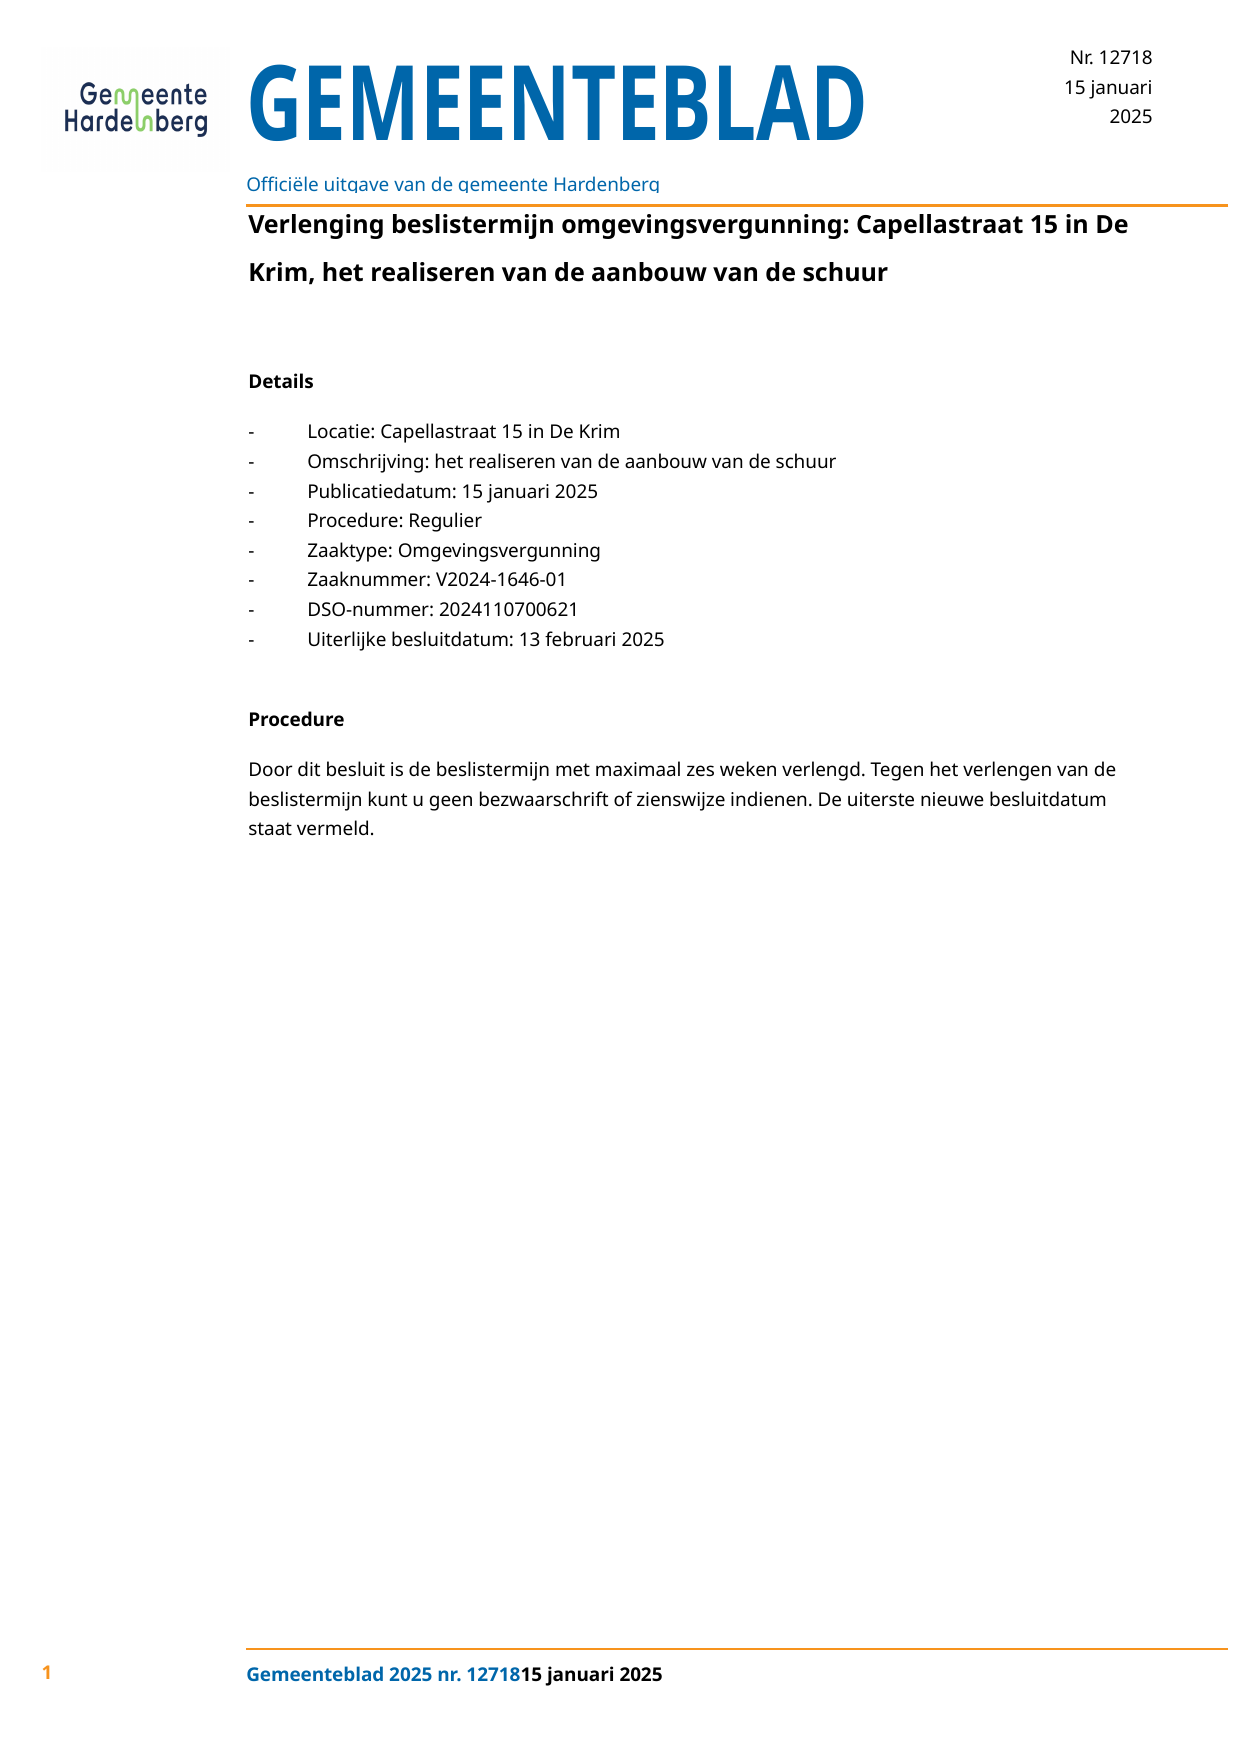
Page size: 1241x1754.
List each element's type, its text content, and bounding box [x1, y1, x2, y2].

text Door dit besluit is de beslistermijn met maximaal zes weken verlengd. Tegen het verlengen van de beslistermijn kunt u geen bezwaarschrift of zienswijze indienen. De uiterste nieuwe besluitdatum staat vermeld. [248, 756, 1152, 841]
list Uiterlijke besluitdatum: 13 februari 2025 [248, 626, 1152, 652]
list Omschrijving: het realiseren van de aanbouw van de schuur [248, 448, 1152, 474]
text Details [248, 368, 1152, 394]
text Procedure [248, 706, 1152, 732]
picture [41, 47, 231, 172]
list DSO-nummer: 2024110700621 [248, 596, 1152, 622]
text Verlenging beslistermijn omgevingsvergunning: Capellastraat 15 in De Krim, het realiseren van de aanbouw van de schuur [248, 207, 1152, 288]
list Zaaktype: Omgevingsvergunning [248, 537, 1152, 563]
list Procedure: Regulier [248, 507, 1152, 533]
list Locatie: Capellastraat 15 in De Krim [248, 419, 1152, 444]
list Publicatiedatum: 15 januari 2025 [248, 478, 1152, 504]
list Zaaknummer: V2024-1646-01 [248, 567, 1152, 592]
